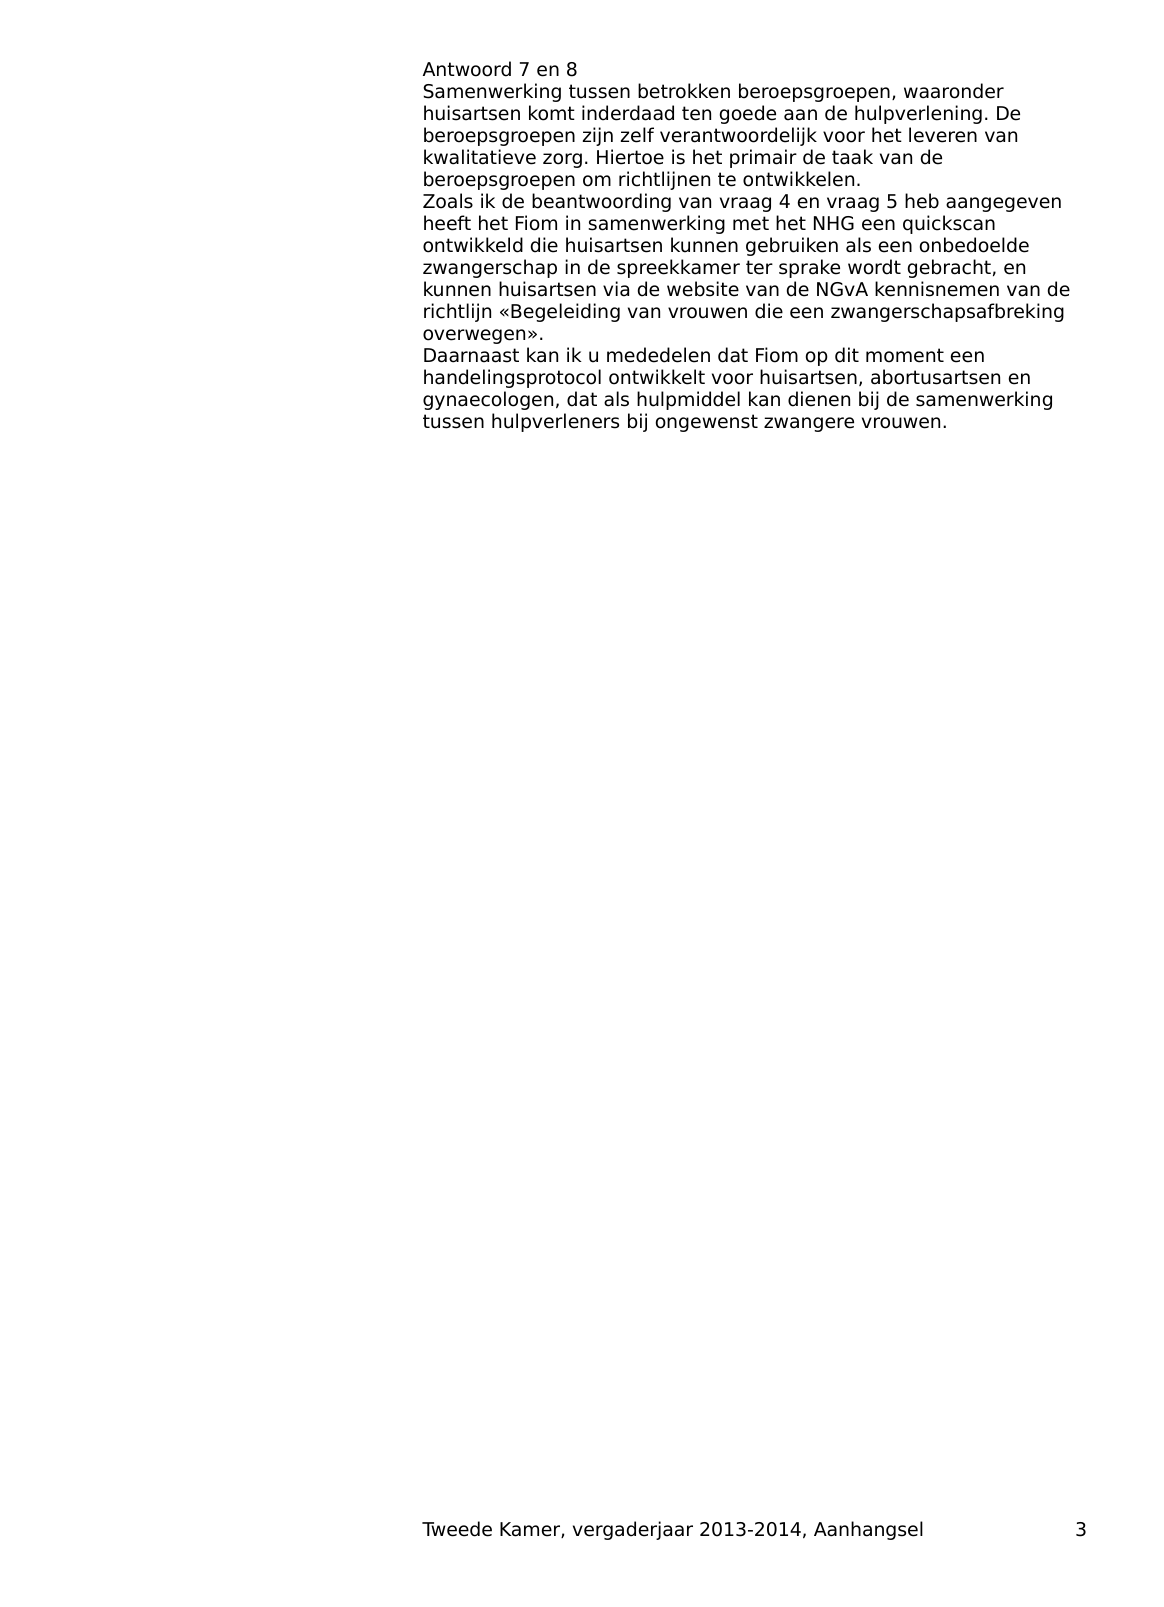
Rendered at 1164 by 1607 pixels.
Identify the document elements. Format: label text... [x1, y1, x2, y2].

text Antwoord 7 en 8 [422, 59, 1087, 81]
text Samenwerking tussen betrokken beroepsgroepen, waaronder huisartsen komt inderdaad ten goede aan de hulpverlening. De beroepsgroepen zijn zelf verantwoordelijk voor het leveren van kwalitatieve zorg. Hiertoe is het primair de taak van de beroepsgroepen om richtlijnen te ontwikkelen. [422, 81, 1087, 191]
text Daarnaast kan ik u mededelen dat Fiom op dit moment een handelingsprotocol ontwikkelt voor huisartsen, abortusartsen en gynaecologen, dat als hulpmiddel kan dienen bij de samenwerking tussen hulpverleners bij ongewenst zwangere vrouwen. [422, 345, 1087, 433]
text Zoals ik de beantwoording van vraag 4 en vraag 5 heb aangegeven heeft het Fiom in samenwerking met het NHG een quickscan ontwikkeld die huisartsen kunnen gebruiken als een onbedoelde zwangerschap in de spreekkamer ter sprake wordt gebracht, en kunnen huisartsen via de website van de NGvA kennisnemen van de richtlijn «Begeleiding van vrouwen die een zwangerschapsafbreking overwegen». [422, 191, 1087, 345]
